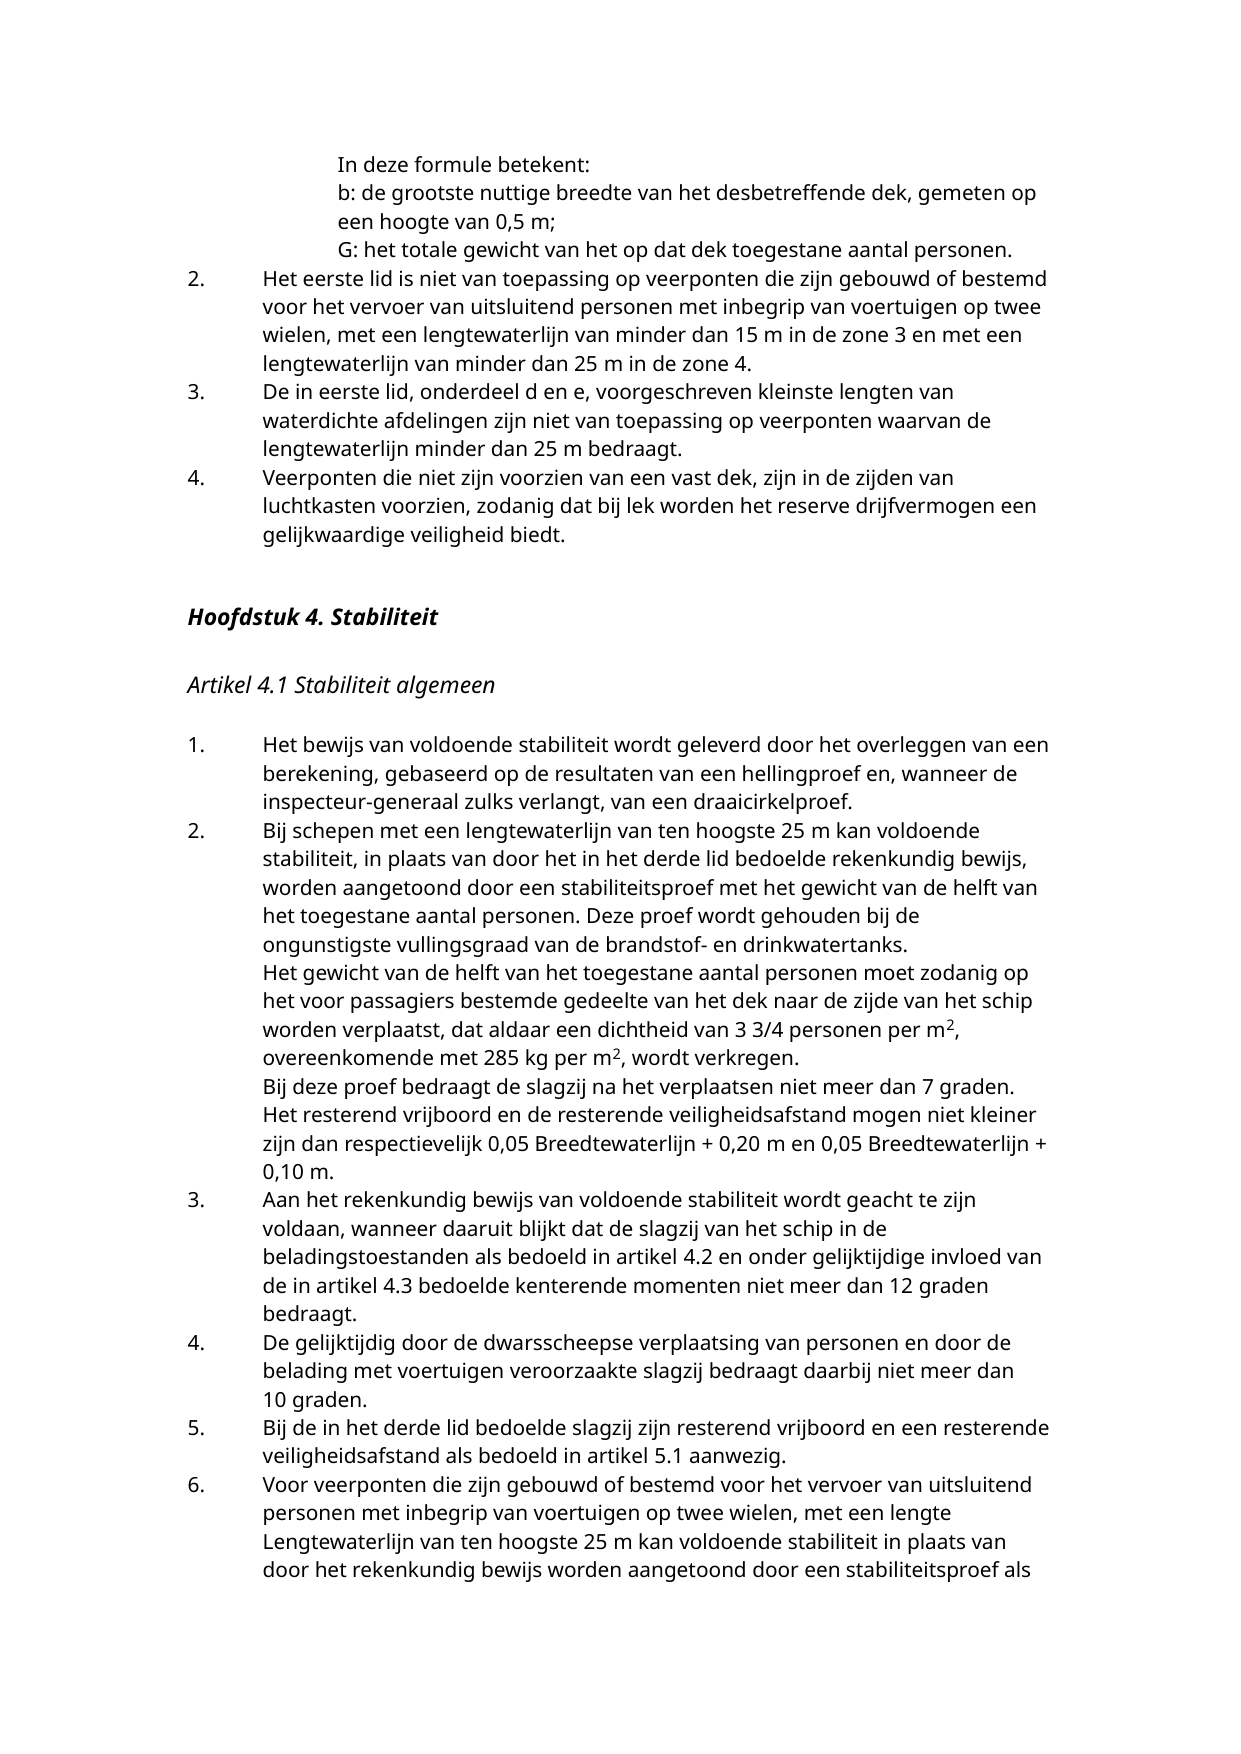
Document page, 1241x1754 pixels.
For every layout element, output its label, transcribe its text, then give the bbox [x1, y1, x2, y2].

list Het bewijs van voldoende stabiliteit wordt geleverd door het overleggen van een berekening, gebaseerd op de resultaten van een hellingproef en, wanneer de inspecteur-generaal zulks verlangt, van een draaicirkelproef. [187, 731, 1053, 816]
list Bij schepen met een lengtewaterlijn van ten hoogste 25 m kan voldoende stabiliteit, in plaats van door het in het derde lid bedoelde rekenkundig bewijs, worden aangetoond door een stabiliteitsproef met het gewicht van de helft van het toegestane aantal personen. Deze proef wordt gehouden bij de ongunstigste vullingsgraad van de brandstof- en drinkwatertanks. [187, 816, 1053, 958]
list Bij deze proef bedraagt de slagzij na het verplaatsen niet meer dan 7 graden. Het resterend vrijboord en de resterende veiligheidsafstand mogen niet kleiner zijn dan respectievelijk 0,05 Breedtewaterlijn + 0,20 m en 0,05 Breedtewaterlijn + 0,10 m. [187, 1072, 1053, 1186]
list In deze formule betekent: [262, 150, 1053, 178]
list De in eerste lid, onderdeel d en e, voorgeschreven kleinste lengten van waterdichte afdelingen zijn niet van toepassing op veerponten waarvan de lengtewaterlijn minder dan 25 m bedraagt. [187, 377, 1053, 463]
subtitle Hoofdstuk 4. Stabiliteit [187, 601, 1053, 632]
list Veerponten die niet zijn voorzien van een vast dek, zijn in de zijden van luchtkasten voorzien, zodanig dat bij lek worden het reserve drijfvermogen een gelijkwaardige veiligheid biedt. [187, 463, 1053, 548]
list Voor veerponten die zijn gebouwd of bestemd voor het vervoer van uitsluitend personen met inbegrip van voertuigen op twee wielen, met een lengte Lengtewaterlijn van ten hoogste 25 m kan voldoende stabiliteit in plaats van door het rekenkundig bewijs worden aangetoond door een stabiliteitsproef als [187, 1470, 1053, 1584]
list Het eerste lid is niet van toepassing op veerponten die zijn gebouwd of bestemd voor het vervoer van uitsluitend personen met inbegrip van voertuigen op twee wielen, met een lengtewaterlijn van minder dan 15 m in de zone 3 en met een lengtewaterlijn van minder dan 25 m in de zone 4. [187, 264, 1053, 377]
list G: het totale gewicht van het op dat dek toegestane aantal personen. [262, 235, 1053, 264]
subtitle Artikel 4.1 Stabiliteit algemeen [187, 669, 1053, 701]
list De gelijktijdig door de dwarsscheepse verplaatsing van personen en door de belading met voertuigen veroorzaakte slagzij bedraagt daarbij niet meer dan 10 graden. [187, 1328, 1053, 1413]
list b: de grootste nuttige breedte van het desbetreffende dek, gemeten op een hoogte van 0,5 m; [262, 178, 1053, 235]
list Het gewicht van de helft van het toegestane aantal personen moet zodanig op het voor passagiers bestemde gedeelte van het dek naar de zijde van het schip worden verplaatst, dat aldaar een dichtheid van 3 3/4 personen per m2, overeenkomende met 285 kg per m2, wordt verkregen. [187, 958, 1053, 1072]
list Aan het rekenkundig bewijs van voldoende stabiliteit wordt geacht te zijn voldaan, wanneer daaruit blijkt dat de slagzij van het schip in de beladingstoestanden als bedoeld in artikel 4.2 en onder gelijktijdige invloed van de in artikel 4.3 bedoelde kenterende momenten niet meer dan 12 graden bedraagt. [187, 1186, 1053, 1328]
list Bij de in het derde lid bedoelde slagzij zijn resterend vrijboord en een resterende veiligheidsafstand als bedoeld in artikel 5.1 aanwezig. [187, 1413, 1053, 1470]
